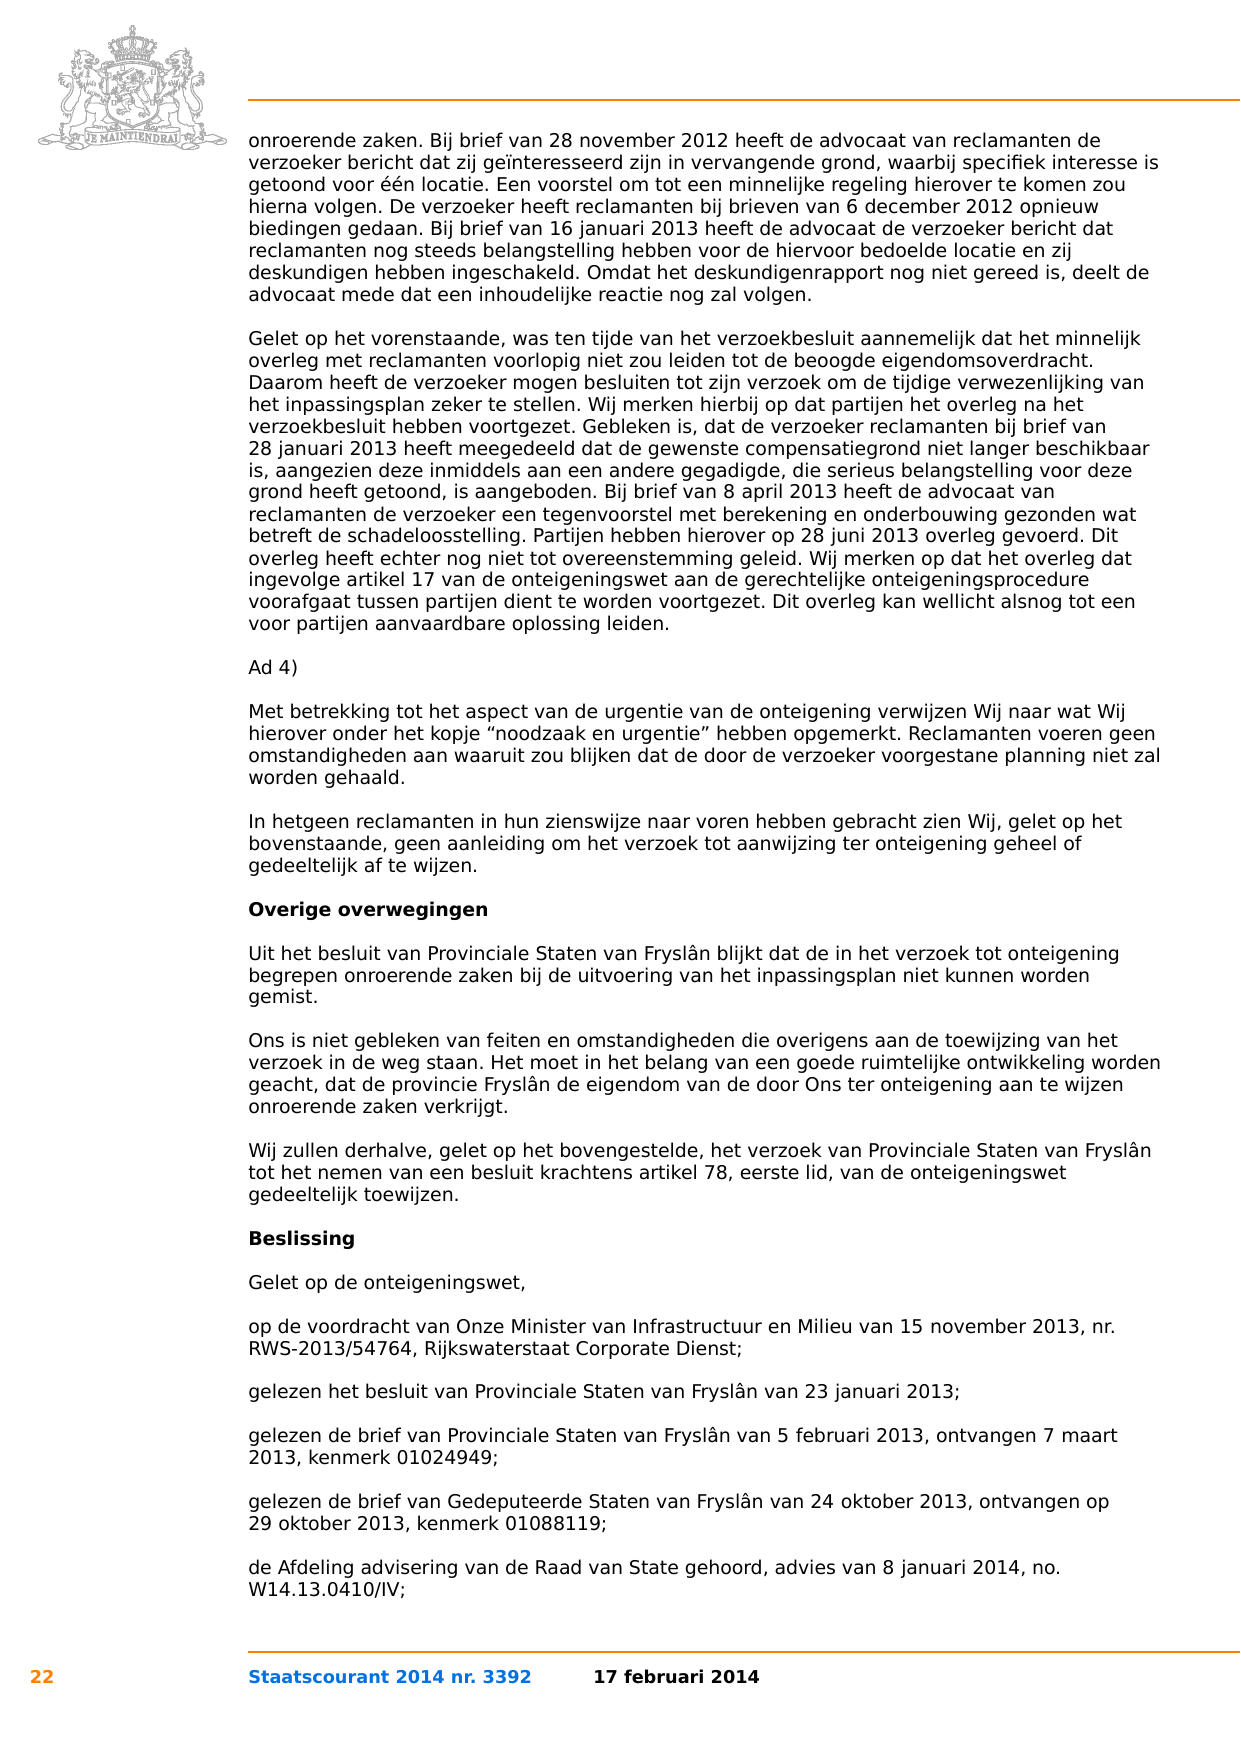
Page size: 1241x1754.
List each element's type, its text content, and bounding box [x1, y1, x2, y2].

text Ad 4) [248, 657, 1163, 679]
text Gelet op de onteigeningswet, [248, 1272, 1163, 1294]
text Gelet op het vorenstaande, was ten tijde van het verzoekbesluit aannemelijk dat het minnelijk overleg met reclamanten voorlopig niet zou leiden tot de beoogde eigendomsoverdracht. Daarom heeft de verzoeker mogen besluiten tot zijn verzoek om de tijdige verwezenlijking van het inpassingsplan zeker te stellen. Wij merken hierbij op dat partijen het overleg na het verzoekbesluit hebben voortgezet. Gebleken is, dat de verzoeker reclamanten bij brief van 28 januari 2013 heeft meegedeeld dat de gewenste compensatiegrond niet langer beschikbaar is, aangezien deze inmiddels aan een andere gegadigde, die serieus belangstelling voor deze grond heeft getoond, is aangeboden. Bij brief van 8 april 2013 heeft de advocaat van reclamanten de verzoeker een tegenvoorstel met berekening en onderbouwing gezonden wat betreft de schadeloosstelling. Partijen hebben hierover op 28 juni 2013 overleg gevoerd. Dit overleg heeft echter nog niet tot overeenstemming geleid. Wij merken op dat het overleg dat ingevolge artikel 17 van de onteigeningswet aan de gerechtelijke onteigeningsprocedure voorafgaat tussen partijen dient te worden voortgezet. Dit overleg kan wellicht alsnog tot een voor partijen aanvaardbare oplossing leiden. [248, 328, 1163, 635]
text Uit het besluit van Provinciale Staten van Fryslân blijkt dat de in het verzoek tot onteigening begrepen onroerende zaken bij de uitvoering van het inpassingsplan niet kunnen worden gemist. [248, 942, 1163, 1008]
text Wij zullen derhalve, gelet op het bovengestelde, het verzoek van Provinciale Staten van Fryslân tot het nemen van een besluit krachtens artikel 78, eerste lid, van de onteigeningswet gedeeltelijk toewijzen. [248, 1140, 1163, 1206]
text In hetgeen reclamanten in hun zienswijze naar voren hebben gebracht zien Wij, gelet op het bovenstaande, geen aanleiding om het verzoek tot aanwijzing ter onteigening geheel of gedeeltelijk af te wijzen. [248, 811, 1163, 877]
text gelezen de brief van Gedeputeerde Staten van Fryslân van 24 oktober 2013, ontvangen op 29 oktober 2013, kenmerk 01088119; [248, 1491, 1163, 1535]
subtitle Beslissing [248, 1228, 1163, 1250]
subtitle Overige overwegingen [248, 899, 1163, 921]
text gelezen het besluit van Provinciale Staten van Fryslân van 23 januari 2013; [248, 1381, 1163, 1403]
text de Afdeling advisering van de Raad van State gehoord, advies van 8 januari 2014, no. W14.13.0410/IV; [248, 1557, 1163, 1601]
text Ons is niet gebleken van feiten en omstandigheden die overigens aan de toewijzing van het verzoek in de weg staan. Het moet in het belang van een goede ruimtelijke ontwikkeling worden geacht, dat de provincie Fryslân de eigendom van de door Ons ter onteigening aan te wijzen onroerende zaken verkrijgt. [248, 1030, 1163, 1118]
text gelezen de brief van Provinciale Staten van Fryslân van 5 februari 2013, ontvangen 7 maart 2013, kenmerk 01024949; [248, 1425, 1163, 1469]
picture [38, 25, 227, 150]
text op de voordracht van Onze Minister van Infrastructuur en Milieu van 15 november 2013, nr. RWS-2013/54764, Rijkswaterstaat Corporate Dienst; [248, 1316, 1163, 1359]
text onroerende zaken. Bij brief van 28 november 2012 heeft de advocaat van reclamanten de verzoeker bericht dat zij geïnteresseerd zijn in vervangende grond, waarbij specifiek interesse is getoond voor één locatie. Een voorstel om tot een minnelijke regeling hierover te komen zou hierna volgen. De verzoeker heeft reclamanten bij brieven van 6 december 2012 opnieuw biedingen gedaan. Bij brief van 16 januari 2013 heeft de advocaat de verzoeker bericht dat reclamanten nog steeds belangstelling hebben voor de hiervoor bedoelde locatie en zij deskundigen hebben ingeschakeld. Omdat het deskundigenrapport nog niet gereed is, deelt de advocaat mede dat een inhoudelijke reactie nog zal volgen. [248, 130, 1163, 306]
text Met betrekking tot het aspect van de urgentie van de onteigening verwijzen Wij naar wat Wij hierover onder het kopje “noodzaak en urgentie” hebben opgemerkt. Reclamanten voeren geen omstandigheden aan waaruit zou blijken dat de door de verzoeker voorgestane planning niet zal worden gehaald. [248, 701, 1163, 789]
